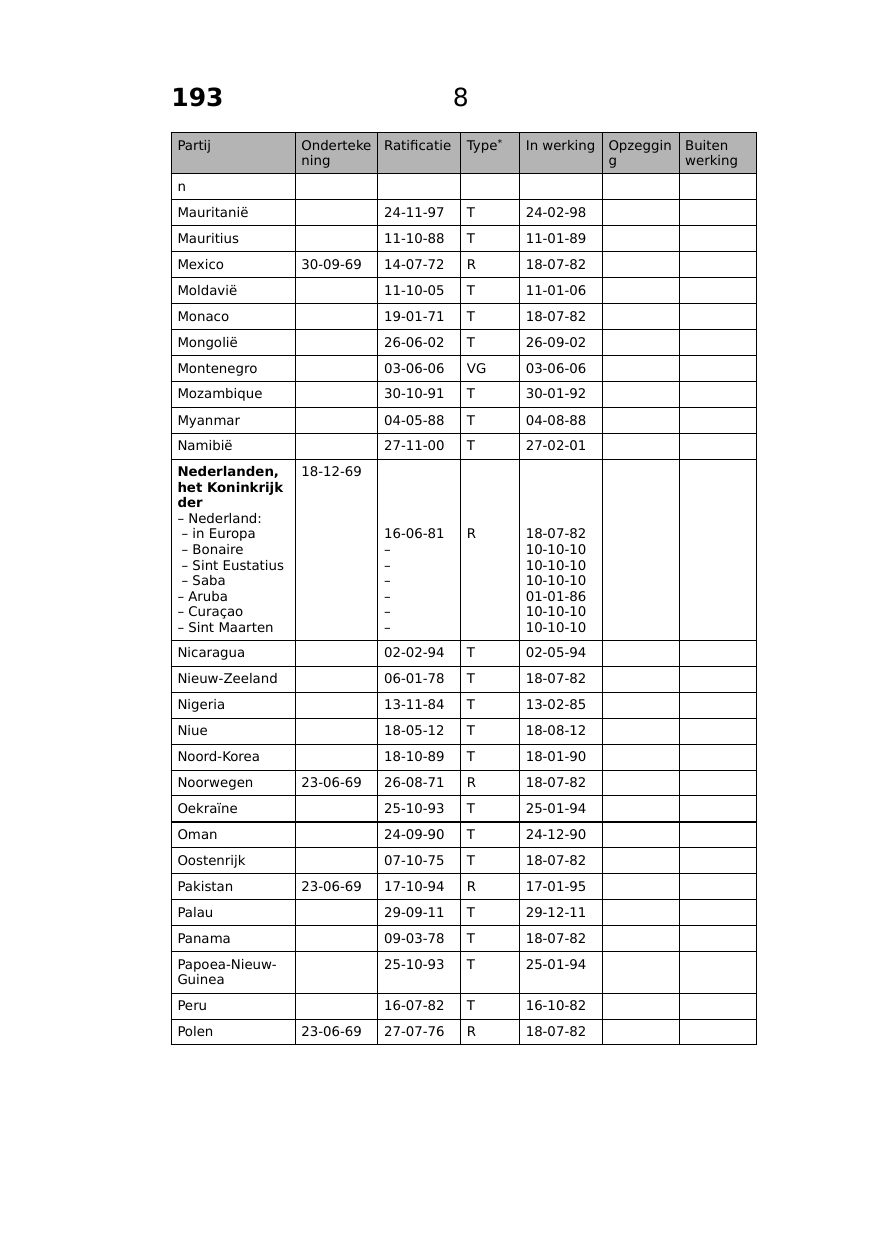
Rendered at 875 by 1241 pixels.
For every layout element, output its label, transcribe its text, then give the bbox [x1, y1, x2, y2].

table_cell Oekraïne [172, 796, 295, 821]
table_cell [680, 667, 756, 692]
table_cell [296, 542, 377, 557]
table_cell [603, 926, 679, 951]
table_cell T [461, 848, 519, 873]
table_cell [296, 994, 377, 1018]
table_cell – [378, 604, 460, 619]
table_cell [680, 604, 756, 619]
table_cell 10-10-10 [520, 573, 602, 588]
table_cell – Sint Eustatius [172, 558, 295, 573]
table_header Opzegging [603, 133, 679, 173]
table_cell 29-12-11 [520, 900, 602, 925]
table_cell [603, 542, 679, 557]
table_cell 26-06-02 [378, 330, 460, 355]
table_cell 24-11-97 [378, 200, 460, 225]
table_header Buiten werking [680, 133, 756, 173]
table_cell 10-10-10 [520, 620, 602, 640]
table_cell 25-10-93 [378, 796, 460, 821]
table_cell [296, 745, 377, 769]
table_cell [296, 511, 377, 526]
table_cell – [378, 589, 460, 604]
table_cell [296, 604, 377, 619]
table_cell 07-10-75 [378, 848, 460, 873]
table_cell 30-09-69 [296, 252, 377, 277]
table_cell [296, 641, 377, 666]
table_cell [680, 330, 756, 355]
table_cell Mauritius [172, 226, 295, 251]
table_cell 18-01-90 [520, 745, 602, 769]
table_cell [296, 382, 377, 407]
table_cell T [461, 434, 519, 459]
table_cell T [461, 641, 519, 666]
table_cell 27-07-76 [378, 1020, 460, 1044]
table_cell [680, 823, 756, 847]
table_cell [520, 511, 602, 526]
table_cell [680, 542, 756, 557]
table_cell [378, 460, 460, 511]
table_cell [603, 589, 679, 604]
table_cell 27-11-00 [378, 434, 460, 459]
table_cell – [378, 573, 460, 588]
table_cell [603, 252, 679, 277]
table_cell [296, 693, 377, 718]
table_cell T [461, 952, 519, 992]
table_cell 13-02-85 [520, 693, 602, 718]
table_cell Nicaragua [172, 641, 295, 666]
table_cell R [461, 1020, 519, 1044]
table_cell Peru [172, 994, 295, 1018]
table_cell R [461, 526, 519, 542]
table_cell [296, 408, 377, 433]
table_cell T [461, 994, 519, 1018]
table_cell [603, 200, 679, 225]
table_cell 23-06-69 [296, 771, 377, 795]
table_cell [680, 641, 756, 666]
table_cell [296, 304, 377, 329]
table_cell 19-01-71 [378, 304, 460, 329]
table_cell 17-01-95 [520, 874, 602, 899]
table_cell [603, 558, 679, 573]
table_cell [680, 719, 756, 743]
table_cell [296, 558, 377, 573]
table_cell Mozambique [172, 382, 295, 407]
table_cell – in Europa [172, 526, 295, 542]
table_cell – Bonaire [172, 542, 295, 557]
table_cell Noorwegen [172, 771, 295, 795]
table_cell [680, 771, 756, 795]
table_cell [296, 796, 377, 821]
table_cell – Aruba [172, 589, 295, 604]
table_cell [603, 745, 679, 769]
table_cell [461, 511, 519, 526]
table_cell [680, 356, 756, 381]
table_cell Moldavië [172, 278, 295, 303]
table_cell 16-07-82 [378, 994, 460, 1018]
table_cell [603, 796, 679, 821]
table_cell [603, 771, 679, 795]
table_cell [680, 1020, 756, 1044]
table_cell T [461, 408, 519, 433]
table_cell 24-12-90 [520, 823, 602, 847]
table_cell [296, 226, 377, 251]
table_cell Myanmar [172, 408, 295, 433]
table_cell [603, 952, 679, 992]
table_cell 23-06-69 [296, 874, 377, 899]
table_cell T [461, 719, 519, 743]
table_cell 03-06-06 [378, 356, 460, 381]
table_cell 10-10-10 [520, 604, 602, 619]
table_cell [680, 174, 756, 199]
table_cell Oostenrijk [172, 848, 295, 873]
table_cell [461, 589, 519, 604]
table_cell 10-10-10 [520, 558, 602, 573]
table_cell [520, 174, 602, 199]
table_cell Niue [172, 719, 295, 743]
table_cell 18-05-12 [378, 719, 460, 743]
table_cell Noord-Korea [172, 745, 295, 769]
table_cell [603, 278, 679, 303]
table_cell [680, 526, 756, 542]
table_cell 18-08-12 [520, 719, 602, 743]
table_cell [603, 874, 679, 899]
table_cell [603, 573, 679, 588]
table_cell [680, 994, 756, 1018]
table_cell [520, 460, 602, 511]
table_cell [603, 693, 679, 718]
table_cell [603, 356, 679, 381]
table_cell 16-06-81 [378, 526, 460, 542]
table_cell T [461, 667, 519, 692]
table_cell T [461, 330, 519, 355]
table_cell [296, 356, 377, 381]
table_cell [603, 667, 679, 692]
table_cell 18-07-82 [520, 848, 602, 873]
table_cell [296, 526, 377, 542]
table_cell 01-01-86 [520, 589, 602, 604]
table_cell [461, 558, 519, 573]
table_cell 02-02-94 [378, 641, 460, 666]
table_cell 27-02-01 [520, 434, 602, 459]
table_cell [603, 174, 679, 199]
table_cell [603, 620, 679, 640]
table_cell – Sint Maarten [172, 620, 295, 640]
table_cell [296, 620, 377, 640]
table_cell Nederlanden, het Koninkrijk der [172, 460, 295, 511]
table_cell T [461, 304, 519, 329]
table_cell 23-06-69 [296, 1020, 377, 1044]
table_cell 24-09-90 [378, 823, 460, 847]
table_cell 18-07-82 [520, 304, 602, 329]
table_cell T [461, 745, 519, 769]
table_cell 16-10-82 [520, 994, 602, 1018]
table_cell [603, 994, 679, 1018]
table_cell 17-10-94 [378, 874, 460, 899]
table_cell [461, 604, 519, 619]
table_cell T [461, 693, 519, 718]
table_cell [680, 693, 756, 718]
table_cell [680, 874, 756, 899]
table_cell [603, 434, 679, 459]
table_cell 26-08-71 [378, 771, 460, 795]
table_cell [680, 573, 756, 588]
table_cell [296, 848, 377, 873]
table_cell [680, 434, 756, 459]
table_cell Monaco [172, 304, 295, 329]
table_cell [296, 434, 377, 459]
table_cell 18-07-82 [520, 252, 602, 277]
table_cell [680, 382, 756, 407]
table_cell – Nederland: [172, 511, 295, 526]
table_cell [603, 526, 679, 542]
table_cell [680, 926, 756, 951]
table_cell [680, 252, 756, 277]
table_cell 18-07-82 [520, 926, 602, 951]
table_cell Palau [172, 900, 295, 925]
table_cell 06-01-78 [378, 667, 460, 692]
table_cell [680, 952, 756, 992]
table_cell – [378, 558, 460, 573]
table_cell [296, 667, 377, 692]
table_cell 25-01-94 [520, 952, 602, 992]
table_cell 11-01-06 [520, 278, 602, 303]
table_cell n [172, 174, 295, 199]
table_cell Montenegro [172, 356, 295, 381]
table_cell 18-07-82 [520, 526, 602, 542]
table_cell [378, 511, 460, 526]
table_header Type* [461, 133, 519, 173]
table_cell [680, 796, 756, 821]
table_cell [680, 745, 756, 769]
table_cell [461, 542, 519, 557]
table_cell [603, 408, 679, 433]
table_cell 13-11-84 [378, 693, 460, 718]
table_cell [603, 900, 679, 925]
table_cell [680, 620, 756, 640]
table_cell [378, 174, 460, 199]
table_cell [461, 573, 519, 588]
table_cell [296, 900, 377, 925]
table_header Ratificatie [378, 133, 460, 173]
table_cell [603, 848, 679, 873]
table_cell T [461, 200, 519, 225]
table_cell 18-10-89 [378, 745, 460, 769]
table_cell 18-07-82 [520, 1020, 602, 1044]
table_cell Pakistan [172, 874, 295, 899]
table_cell 11-10-05 [378, 278, 460, 303]
table_cell [680, 460, 756, 511]
table_cell [603, 511, 679, 526]
table_cell R [461, 252, 519, 277]
table_cell [680, 408, 756, 433]
table_cell 18-07-82 [520, 667, 602, 692]
table_cell 18-12-69 [296, 460, 377, 511]
table_header In werking [520, 133, 602, 173]
table_cell [296, 573, 377, 588]
table_cell Namibië [172, 434, 295, 459]
table_cell T [461, 382, 519, 407]
table_cell 10-10-10 [520, 542, 602, 557]
table_cell T [461, 900, 519, 925]
table_cell – [378, 620, 460, 640]
table_cell 30-01-92 [520, 382, 602, 407]
table_cell [680, 848, 756, 873]
table_cell [603, 304, 679, 329]
table_cell R [461, 874, 519, 899]
table_cell [603, 1020, 679, 1044]
table_cell [680, 304, 756, 329]
table_cell [603, 382, 679, 407]
table_header Partij [172, 133, 295, 173]
table_cell VG [461, 356, 519, 381]
table_cell 14-07-72 [378, 252, 460, 277]
table_cell [603, 330, 679, 355]
table_cell [680, 589, 756, 604]
table_cell Papoea-Nieuw-Guinea [172, 952, 295, 992]
table_cell [603, 641, 679, 666]
table_cell 09-03-78 [378, 926, 460, 951]
table_cell 25-01-94 [520, 796, 602, 821]
table_cell 26-09-02 [520, 330, 602, 355]
table_cell [680, 226, 756, 251]
table_cell Polen [172, 1020, 295, 1044]
table_cell [680, 200, 756, 225]
table_cell [603, 719, 679, 743]
table_cell [603, 460, 679, 511]
table_cell [296, 174, 377, 199]
table_cell [603, 823, 679, 847]
table_cell R [461, 771, 519, 795]
table_cell [680, 900, 756, 925]
table_cell – [378, 542, 460, 557]
table_cell 25-10-93 [378, 952, 460, 992]
table_header Ondertekening [296, 133, 377, 173]
table_cell T [461, 226, 519, 251]
table_cell Oman [172, 823, 295, 847]
table_cell T [461, 926, 519, 951]
table_cell 18-07-82 [520, 771, 602, 795]
table_cell Nieuw-Zeeland [172, 667, 295, 692]
table_cell T [461, 823, 519, 847]
table_cell 29-09-11 [378, 900, 460, 925]
table_cell [680, 558, 756, 573]
table_cell [461, 174, 519, 199]
table_cell [296, 952, 377, 992]
table_cell Panama [172, 926, 295, 951]
table_cell [296, 330, 377, 355]
table_cell [680, 511, 756, 526]
table_cell [296, 719, 377, 743]
table_cell [296, 589, 377, 604]
table_cell [461, 620, 519, 640]
table_cell 11-01-89 [520, 226, 602, 251]
table_cell Nigeria [172, 693, 295, 718]
table_cell 04-08-88 [520, 408, 602, 433]
table_cell [296, 278, 377, 303]
table_cell T [461, 796, 519, 821]
table_cell – Saba [172, 573, 295, 588]
table_cell [603, 226, 679, 251]
table_cell – Curaçao [172, 604, 295, 619]
table_cell Mongolië [172, 330, 295, 355]
table_cell [680, 278, 756, 303]
table_cell 03-06-06 [520, 356, 602, 381]
table_cell [603, 604, 679, 619]
table_cell T [461, 278, 519, 303]
table_cell 02-05-94 [520, 641, 602, 666]
table_cell Mexico [172, 252, 295, 277]
table_cell [461, 460, 519, 511]
table_cell 04-05-88 [378, 408, 460, 433]
table_cell [296, 823, 377, 847]
table_cell 24-02-98 [520, 200, 602, 225]
table_cell Mauritanië [172, 200, 295, 225]
table_cell [296, 200, 377, 225]
table_cell [296, 926, 377, 951]
table_cell 30-10-91 [378, 382, 460, 407]
table_cell 11-10-88 [378, 226, 460, 251]
